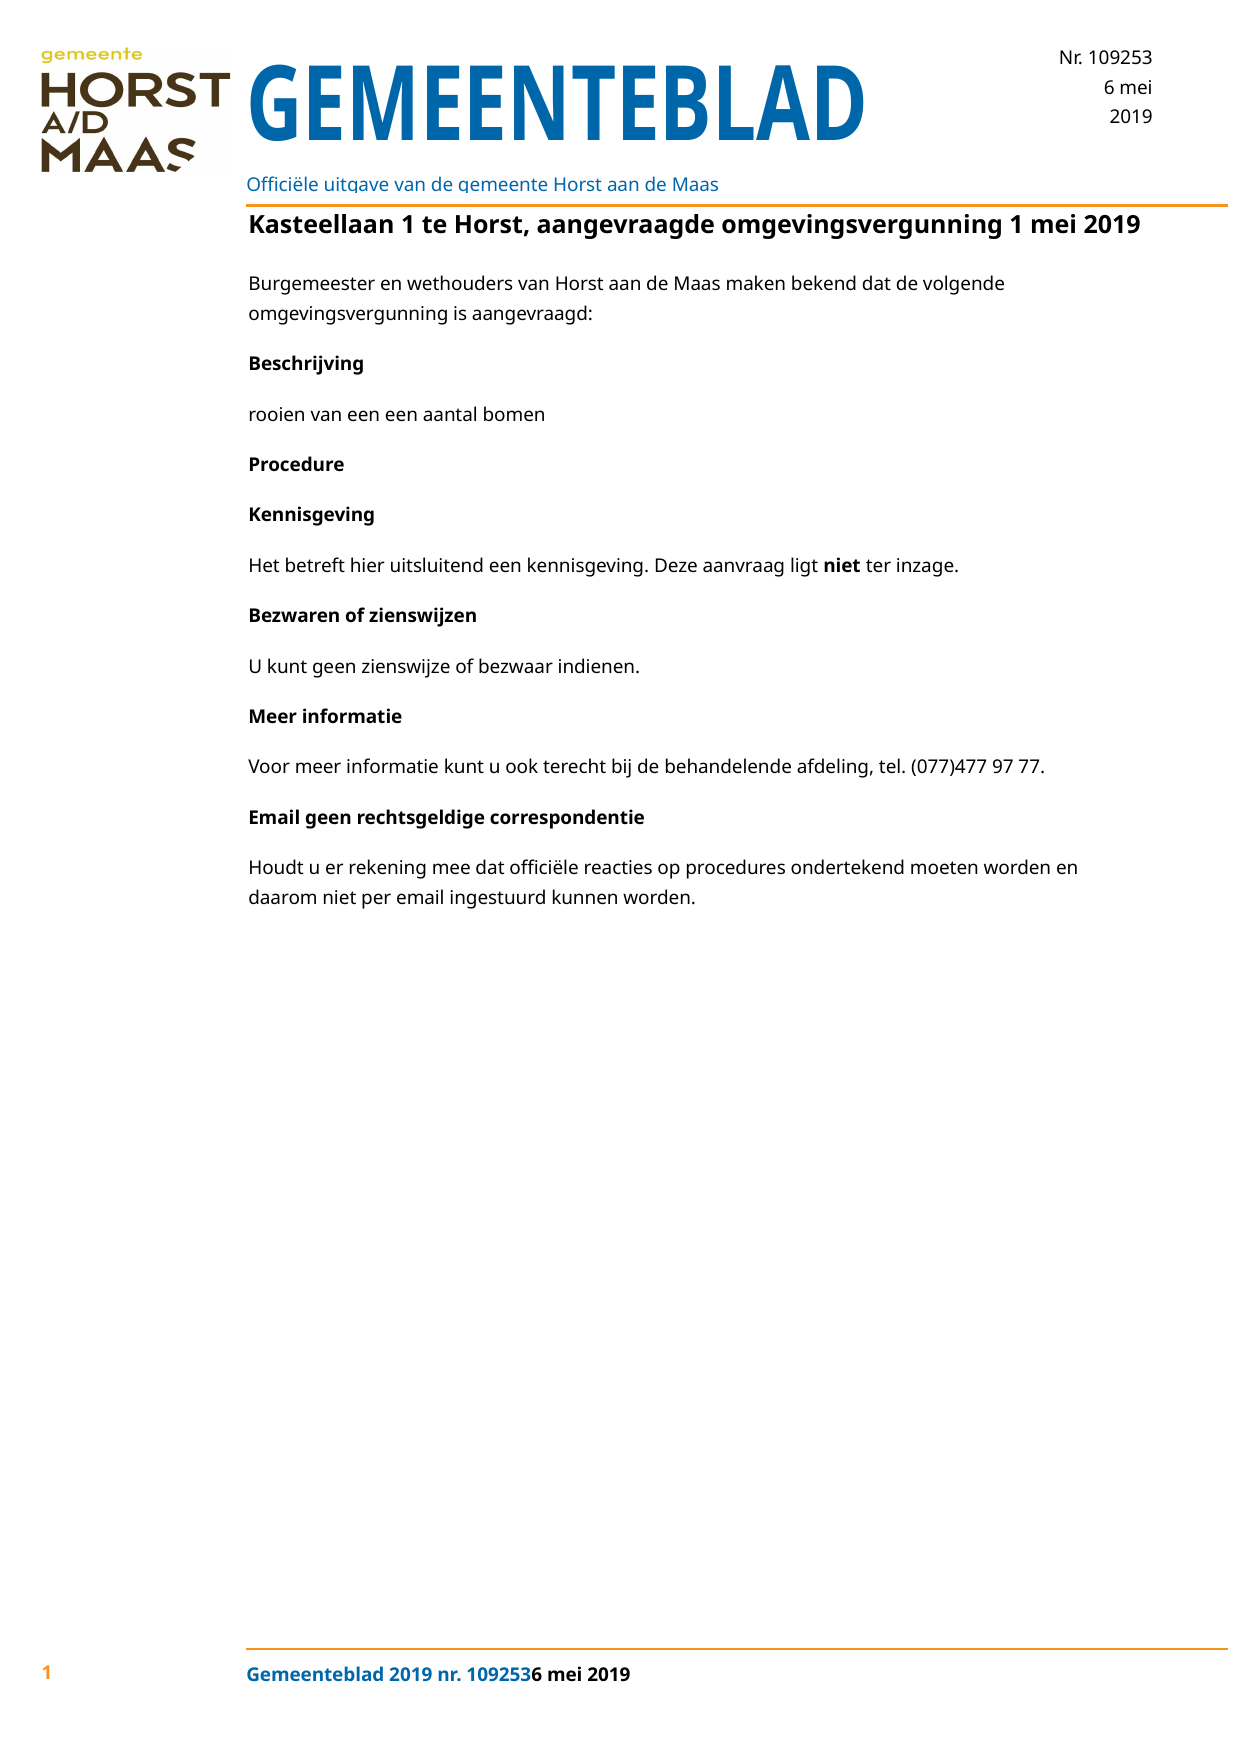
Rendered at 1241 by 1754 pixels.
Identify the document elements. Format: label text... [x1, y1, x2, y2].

text Voor meer informatie kunt u ook terecht bij de behandelende afdeling, tel. (077)477 97 77. [248, 754, 1152, 779]
text rooien van een een aantal bomen [248, 401, 1152, 426]
text Het betreft hier uitsluitend een kennisgeving. Deze aanvraag ligt niet ter inzage. [248, 552, 1152, 578]
text Burgemeester en wethouders van Horst aan de Maas maken bekend dat de volgende omgevingsvergunning is aangevraagd: [248, 270, 1152, 326]
text Procedure [248, 451, 1152, 477]
text Houdt u er rekening mee dat officiële reacties op procedures ondertekend moeten worden en daarom niet per email ingestuurd kunnen worden. [248, 854, 1152, 910]
text Bezwaren of zienswijzen [248, 602, 1152, 628]
text Email geen rechtsgeldige correspondentie [248, 804, 1152, 830]
text Meer informatie [248, 703, 1152, 729]
text Beschrijving [248, 350, 1152, 376]
picture [41, 47, 231, 172]
text Kennisgeving [248, 502, 1152, 527]
text U kunt geen zienswijze of bezwaar indienen. [248, 653, 1152, 678]
text Kasteellaan 1 te Horst, aangevraagde omgevingsvergunning 1 mei 2019 [248, 207, 1152, 241]
